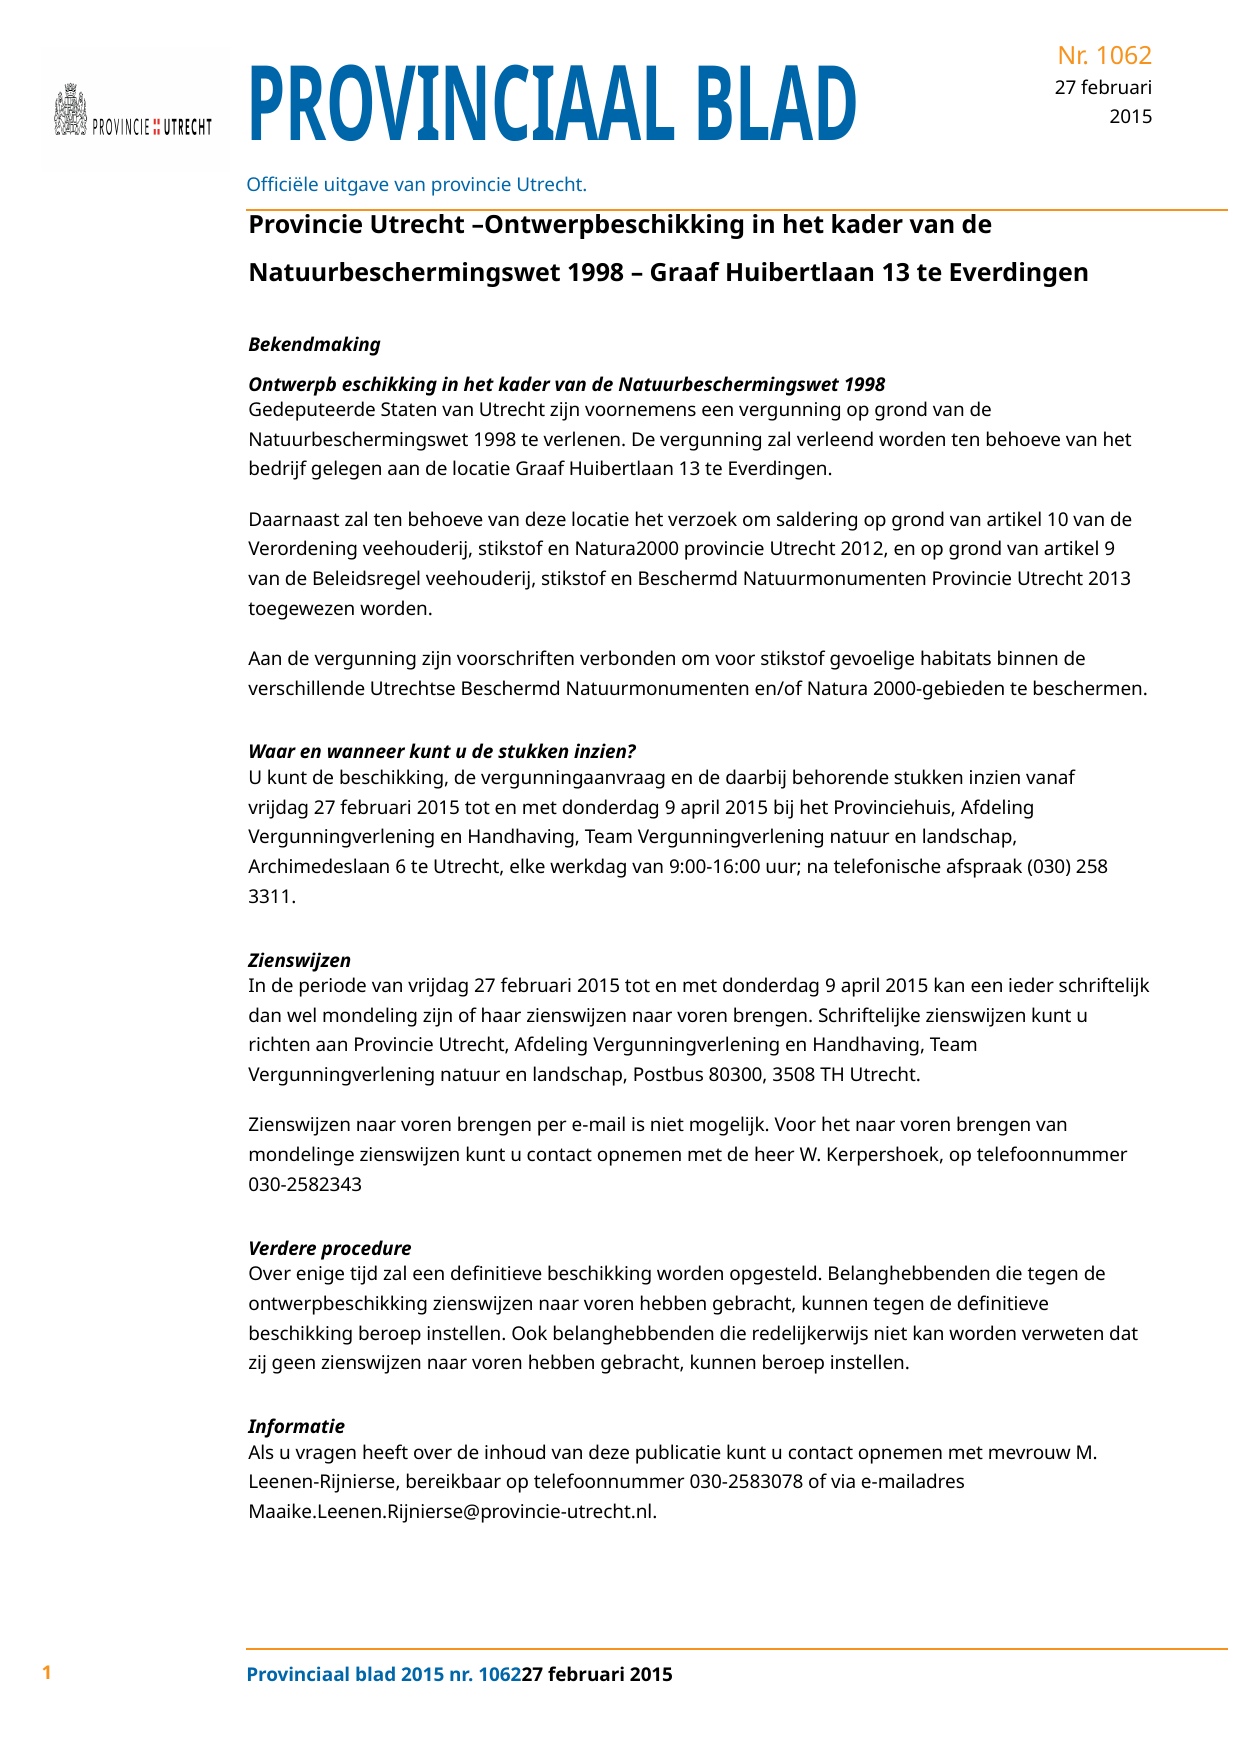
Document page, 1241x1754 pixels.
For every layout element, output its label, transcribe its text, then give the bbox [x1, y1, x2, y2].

picture [41, 47, 231, 172]
text Als u vragen heeft over de inhoud van deze publicatie kunt u contact opnemen met mevrouw M. Leenen-Rijnierse, bereikbaar op telefoonnummer 030-2583078 of via e-mailadres Maaike.Leenen.Rijnierse@provincie-utrecht.nl. [248, 1439, 1152, 1524]
text Waar en wanneer kunt u de stukken inzien? [248, 739, 1152, 764]
text Aan de vergunning zijn voorschriften verbonden om voor stikstof gevoelige habitats binnen de verschillende Utrechtse Beschermd Natuurmonumenten en/of Natura 2000-gebieden te beschermen. [248, 645, 1152, 701]
text Provincie Utrecht –Ontwerpbeschikking in het kader van de Natuurbeschermingswet 1998 – Graaf Huibertlaan 13 te Everdingen [248, 211, 1152, 288]
text Informatie [248, 1413, 1152, 1439]
text Verdere procedure [248, 1235, 1152, 1261]
text U kunt de beschikking, de vergunningaanvraag en de daarbij behorende stukken inzien vanaf vrijdag 27 februari 2015 tot en met donderdag 9 april 2015 bij het Provinciehuis, Afdeling Vergunningverlening en Handhaving, Team Vergunningverlening natuur en landschap, Archimedeslaan 6 te Utrecht, elke werkdag van 9:00-16:00 uur; na telefonische afspraak (030) 258 3311. [248, 764, 1152, 908]
text Zienswijzen naar voren brengen per e-mail is niet mogelijk. Voor het naar voren brengen van mondelinge zienswijzen kunt u contact opnemen met de heer W. Kerpershoek, op telefoonnummer 030-2582343 [248, 1112, 1152, 1197]
text Over enige tijd zal een definitieve beschikking worden opgesteld. Belanghebbenden die tegen de ontwerpbeschikking zienswijzen naar voren hebben gebracht, kunnen tegen de definitieve beschikking beroep instellen. Ook belanghebbenden die redelijkerwijs niet kan worden verweten dat zij geen zienswijzen naar voren hebben gebracht, kunnen beroep instellen. [248, 1261, 1152, 1375]
text Gedeputeerde Staten van Utrecht zijn voornemens een vergunning op grond van de Natuurbeschermingswet 1998 te verlenen. De vergunning zal verleend worden ten behoeve van het bedrijf gelegen aan de locatie Graaf Huibertlaan 13 te Everdingen. [248, 396, 1152, 481]
text Ontwerpb eschikking in het kader van de Natuurbeschermingswet 1998 [248, 371, 1152, 396]
text Bekendmaking [248, 331, 1152, 357]
text In de periode van vrijdag 27 februari 2015 tot en met donderdag 9 april 2015 kan een ieder schriftelijk dan wel mondeling zijn of haar zienswijzen naar voren brengen. Schriftelijke zienswijzen kunt u richten aan Provincie Utrecht, Afdeling Vergunningverlening en Handhaving, Team Vergunningverlening natuur en landschap, Postbus 80300, 3508 TH Utrecht. [248, 972, 1152, 1087]
text Daarnaast zal ten behoeve van deze locatie het verzoek om saldering op grond van artikel 10 van de Verordening veehouderij, stikstof en Natura2000 provincie Utrecht 2012, en op grond van artikel 9 van de Beleidsregel veehouderij, stikstof en Beschermd Natuurmonumenten Provincie Utrecht 2013 toegewezen worden. [248, 506, 1152, 621]
text Zienswijzen [248, 947, 1152, 972]
